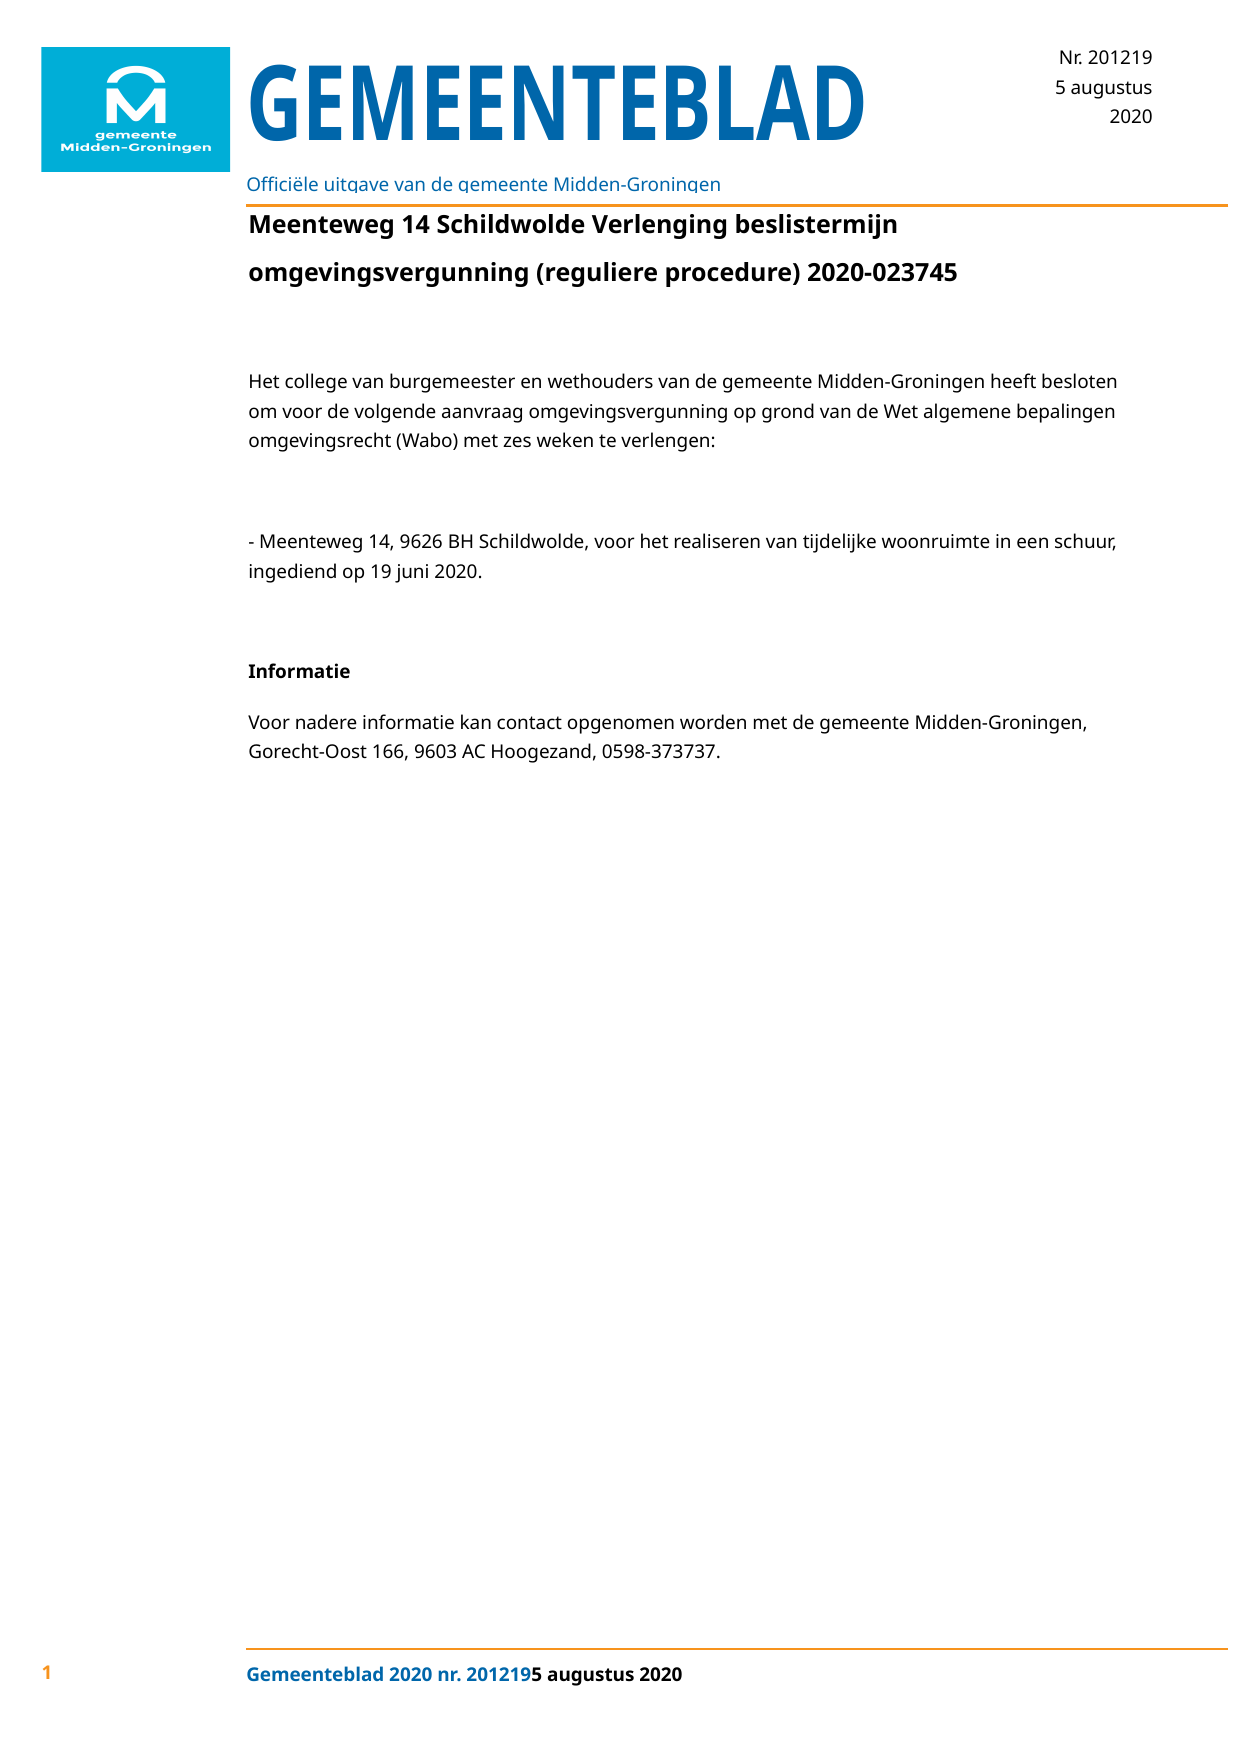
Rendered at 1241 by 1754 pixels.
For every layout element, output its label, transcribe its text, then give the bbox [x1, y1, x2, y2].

text Het college van burgemeester en wethouders van de gemeente Midden-Groningen heeft besloten om voor de volgende aanvraag omgevingsvergunning op grond van de Wet algemene bepalingen omgevingsrecht (Wabo) met zes weken te verlengen: [248, 368, 1152, 453]
picture [107, 89, 165, 122]
text Voor nadere informatie kan contact opgenomen worden met de gemeente Midden-Groningen, Gorecht-Oost 166, 9603 AC Hoogezand, 0598-373737. [248, 709, 1152, 764]
text - Meenteweg 14, 9626 BH Schildwolde, voor het realiseren van tijdelijke woonruimte in een schuur, ingediend op 19 juni 2020. [248, 528, 1152, 584]
text Informatie [248, 659, 1152, 684]
picture [184, 146, 190, 153]
picture [108, 66, 164, 82]
text Meenteweg 14 Schildwolde Verlenging beslistermijn omgevingsvergunning (reguliere procedure) 2020-023745 [248, 207, 1152, 288]
